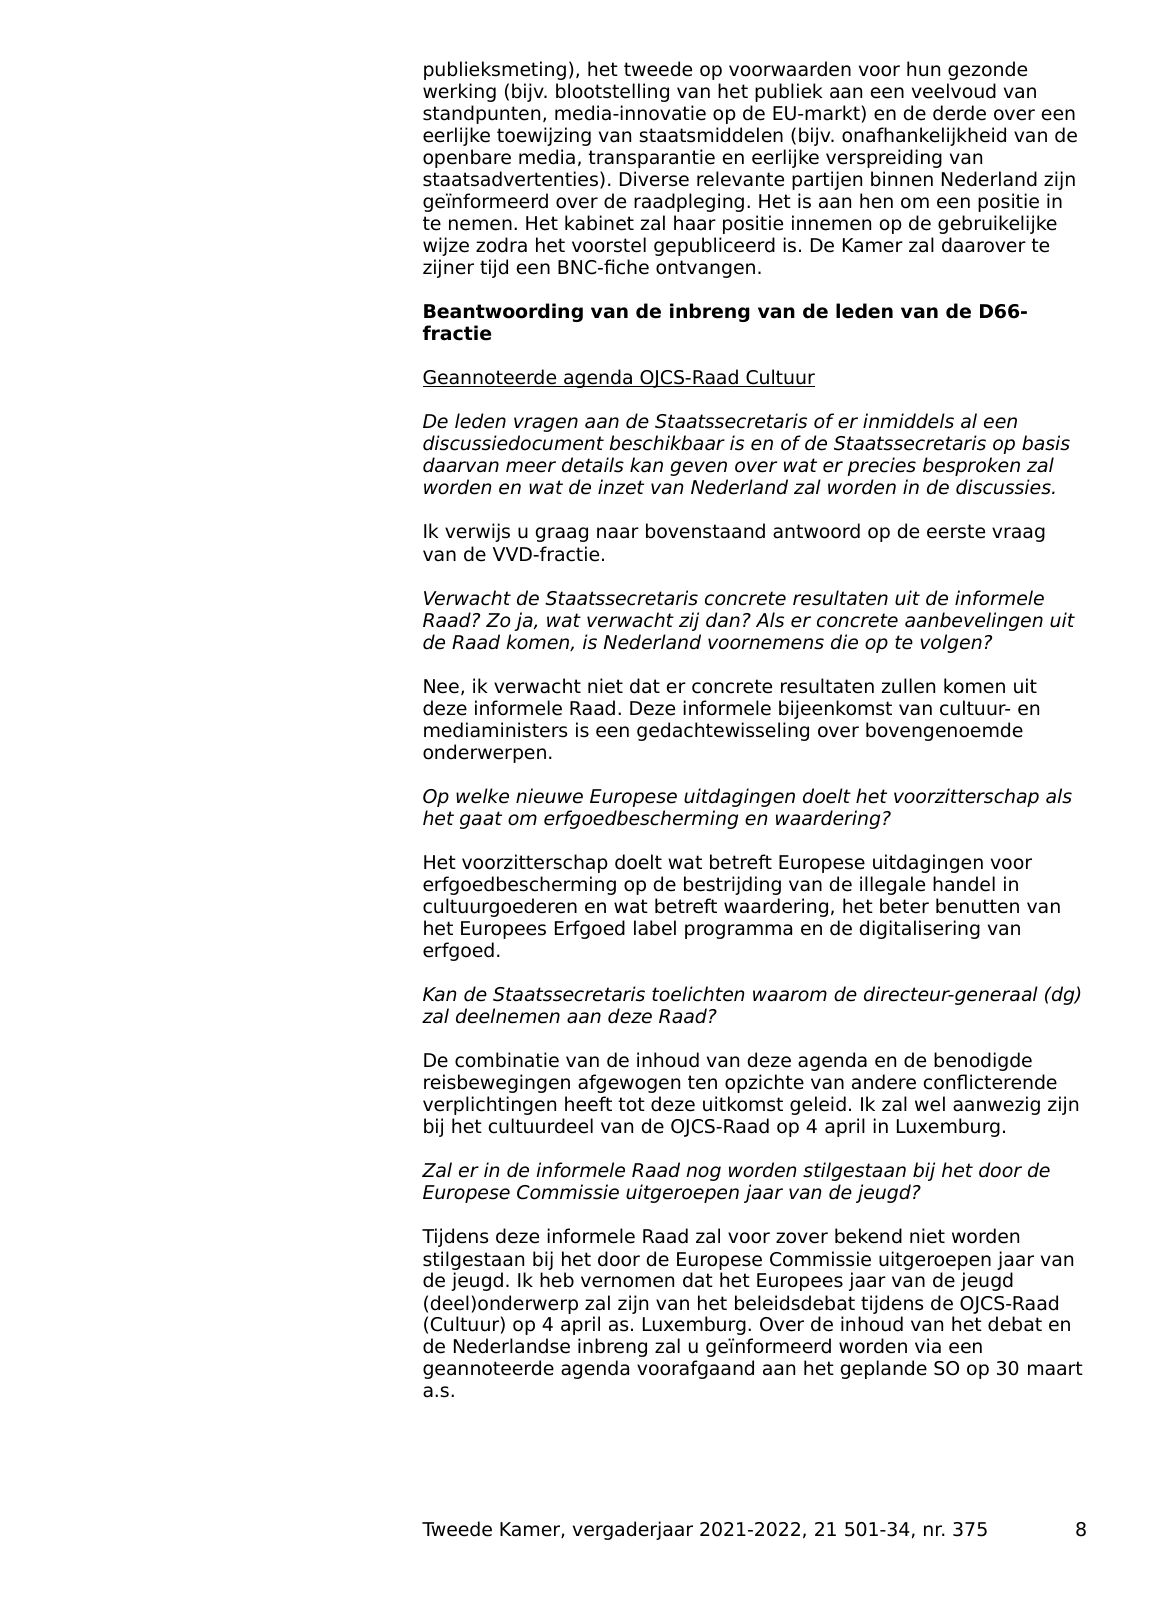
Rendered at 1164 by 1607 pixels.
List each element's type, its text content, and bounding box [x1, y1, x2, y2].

text Ik verwijs u graag naar bovenstaand antwoord op de eerste vraag van de VVD-fractie. [422, 521, 1087, 565]
text De combinatie van de inhoud van deze agenda en de benodigde reisbewegingen afgewogen ten opzichte van andere conflicterende verplichtingen heeft tot deze uitkomst geleid. Ik zal wel aanwezig zijn bij het cultuurdeel van de OJCS-Raad op 4 april in Luxemburg. [422, 1050, 1087, 1138]
text Verwacht de Staatssecretaris concrete resultaten uit de informele Raad? Zo ja, wat verwacht zij dan? Als er concrete aanbevelingen uit de Raad komen, is Nederland voornemens die op te volgen? [422, 588, 1087, 653]
text Nee, ik verwacht niet dat er concrete resultaten zullen komen uit deze informele Raad. Deze informele bijeenkomst van cultuur- en mediaministers is een gedachtewisseling over bovengenoemde onderwerpen. [422, 676, 1087, 764]
subtitle Geannoteerde agenda OJCS-Raad Cultuur [422, 367, 1087, 389]
text publieksmeting), het tweede op voorwaarden voor hun gezonde werking (bijv. blootstelling van het publiek aan een veelvoud van standpunten, media-innovatie op de EU-markt) en de derde over een eerlijke toewijzing van staatsmiddelen (bijv. onafhankelijkheid van de openbare media, transparantie en eerlijke verspreiding van staatsadvertenties). Diverse relevante partijen binnen Nederland zijn geïnformeerd over de raadpleging. Het is aan hen om een positie in te nemen. Het kabinet zal haar positie innemen op de gebruikelijke wijze zodra het voorstel gepubliceerd is. De Kamer zal daarover te zijner tijd een BNC-fiche ontvangen. [422, 59, 1087, 279]
text Kan de Staatssecretaris toelichten waarom de directeur-generaal (dg) zal deelnemen aan deze Raad? [422, 984, 1087, 1028]
text Op welke nieuwe Europese uitdagingen doelt het voorzitterschap als het gaat om erfgoedbescherming en waardering? [422, 786, 1087, 830]
text Tijdens deze informele Raad zal voor zover bekend niet worden stilgestaan bij het door de Europese Commissie uitgeroepen jaar van de jeugd. Ik heb vernomen dat het Europees jaar van de jeugd (deel)onderwerp zal zijn van het beleidsdebat tijdens de OJCS-Raad (Cultuur) op 4 april as. Luxemburg. Over de inhoud van het debat en de Nederlandse inbreng zal u geïnformeerd worden via een geannoteerde agenda voorafgaand aan het geplande SO op 30 maart a.s. [422, 1226, 1087, 1402]
text Het voorzitterschap doelt wat betreft Europese uitdagingen voor erfgoedbescherming op de bestrijding van de illegale handel in cultuurgoederen en wat betreft waardering, het beter benutten van het Europees Erfgoed label programma en de digitalisering van erfgoed. [422, 852, 1087, 962]
subtitle Beantwoording van de inbreng van de leden van de D66-fractie [422, 301, 1087, 345]
text De leden vragen aan de Staatssecretaris of er inmiddels al een discussiedocument beschikbaar is en of de Staatssecretaris op basis daarvan meer details kan geven over wat er precies besproken zal worden en wat de inzet van Nederland zal worden in de discussies. [422, 411, 1087, 499]
text Zal er in de informele Raad nog worden stilgestaan bij het door de Europese Commissie uitgeroepen jaar van de jeugd? [422, 1160, 1087, 1204]
